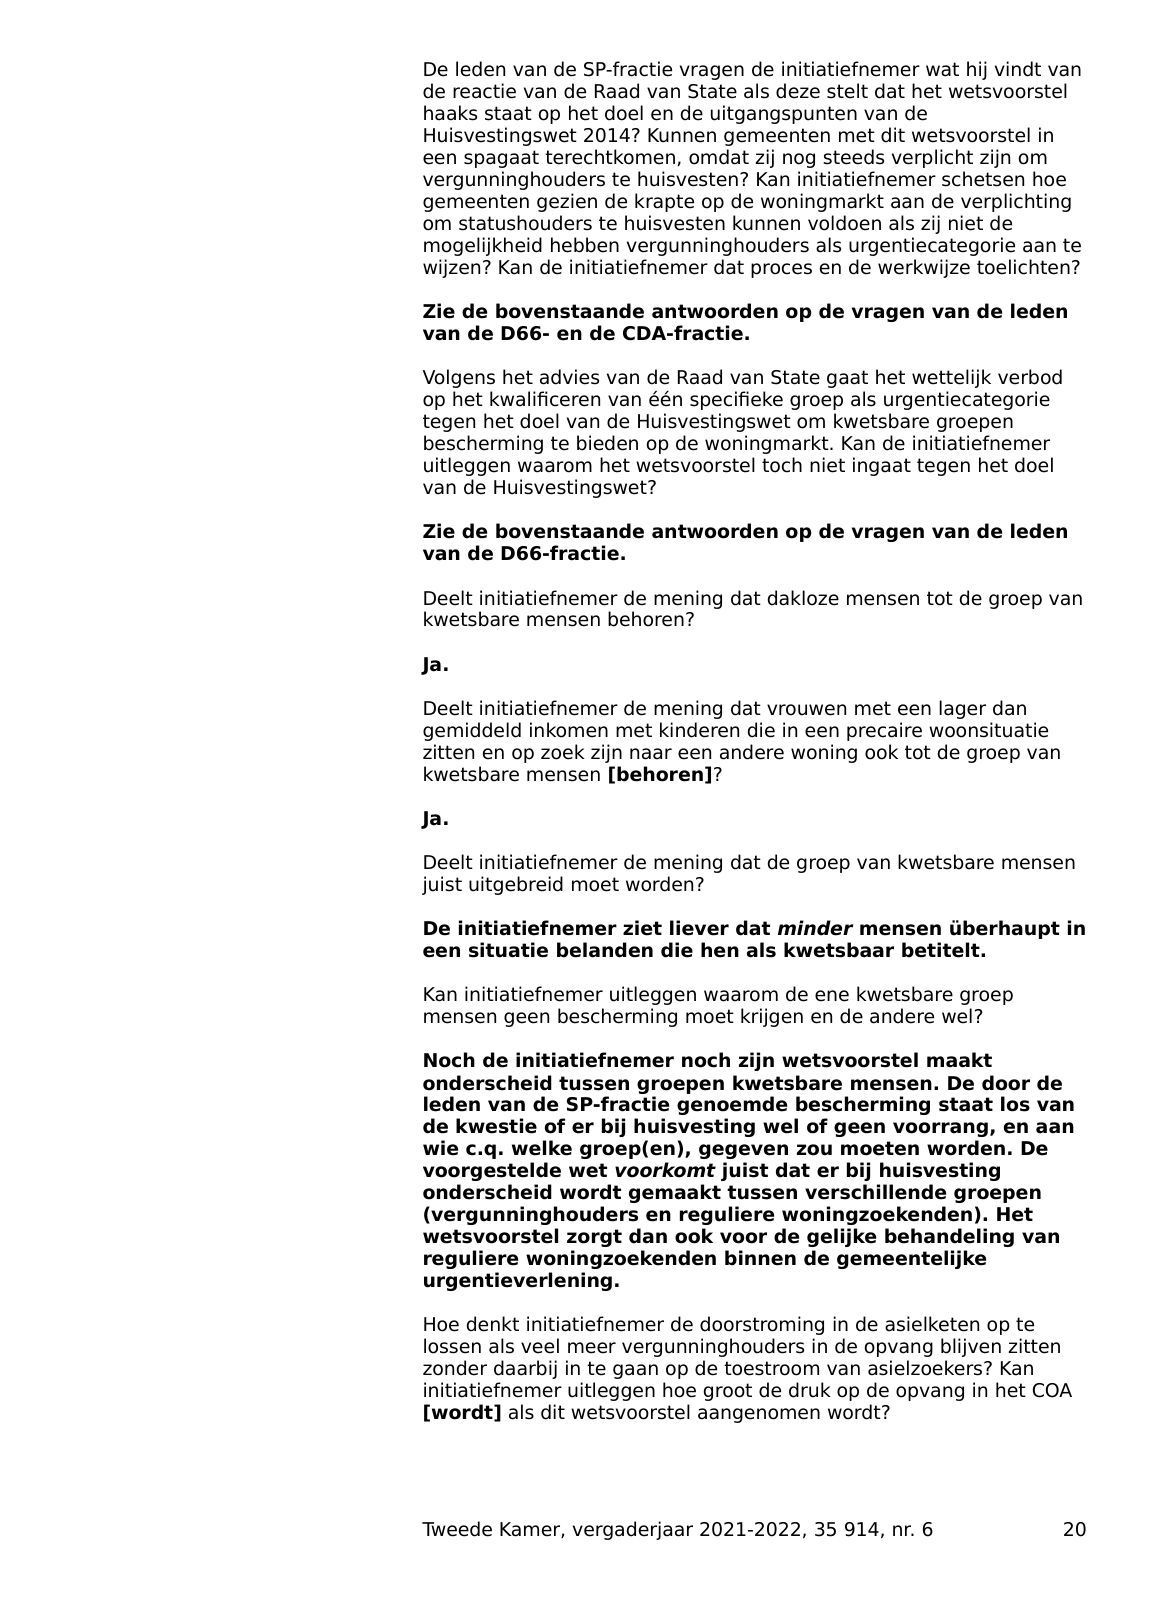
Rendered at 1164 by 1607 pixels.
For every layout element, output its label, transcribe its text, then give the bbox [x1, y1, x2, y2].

text Kan initiatiefnemer uitleggen waarom de ene kwetsbare groep mensen geen bescherming moet krijgen en de andere wel? [422, 984, 1087, 1028]
text Noch de initiatiefnemer noch zijn wetsvoorstel maakt onderscheid tussen groepen kwetsbare mensen. De door de leden van de SP-fractie genoemde bescherming staat los van de kwestie of er bij huisvesting wel of geen voorrang, en aan wie c.q. welke groep(en), gegeven zou moeten worden. De voorgestelde wet voorkomt juist dat er bij huisvesting onderscheid wordt gemaakt tussen verschillende groepen (vergunninghouders en reguliere woningzoekenden). Het wetsvoorstel zorgt dan ook voor de gelijke behandeling van reguliere woningzoekenden binnen de gemeentelijke urgentieverlening. [422, 1050, 1087, 1292]
text Ja. [422, 808, 1087, 830]
text Deelt initiatiefnemer de mening dat dakloze mensen tot de groep van kwetsbare mensen behoren? [422, 587, 1087, 631]
text Deelt initiatiefnemer de mening dat de groep van kwetsbare mensen juist uitgebreid moet worden? [422, 852, 1087, 896]
text De initiatiefnemer ziet liever dat minder mensen überhaupt in een situatie belanden die hen als kwetsbaar betitelt. [422, 918, 1087, 962]
text Zie de bovenstaande antwoorden op de vragen van de leden van de D66-fractie. [422, 521, 1087, 565]
text Volgens het advies van de Raad van State gaat het wettelijk verbod op het kwalificeren van één specifieke groep als urgentiecategorie tegen het doel van de Huisvestingswet om kwetsbare groepen bescherming te bieden op de woningmarkt. Kan de initiatiefnemer uitleggen waarom het wetsvoorstel toch niet ingaat tegen het doel van de Huisvestingswet? [422, 367, 1087, 499]
text Ja. [422, 653, 1087, 676]
text Hoe denkt initiatiefnemer de doorstroming in de asielketen op te lossen als veel meer vergunninghouders in de opvang blijven zitten zonder daarbij in te gaan op de toestroom van asielzoekers? Kan initiatiefnemer uitleggen hoe groot de druk op de opvang in het COA [wordt] als dit wetsvoorstel aangenomen wordt? [422, 1314, 1087, 1424]
text De leden van de SP-fractie vragen de initiatiefnemer wat hij vindt van de reactie van de Raad van State als deze stelt dat het wetsvoorstel haaks staat op het doel en de uitgangspunten van de Huisvestingswet 2014? Kunnen gemeenten met dit wetsvoorstel in een spagaat terechtkomen, omdat zij nog steeds verplicht zijn om vergunninghouders te huisvesten? Kan initiatiefnemer schetsen hoe gemeenten gezien de krapte op de woningmarkt aan de verplichting om statushouders te huisvesten kunnen voldoen als zij niet de mogelijkheid hebben vergunninghouders als urgentiecategorie aan te wijzen? Kan de initiatiefnemer dat proces en de werkwijze toelichten? [422, 59, 1087, 279]
text Zie de bovenstaande antwoorden op de vragen van de leden van de D66- en de CDA-fractie. [422, 301, 1087, 345]
text Deelt initiatiefnemer de mening dat vrouwen met een lager dan gemiddeld inkomen met kinderen die in een precaire woonsituatie zitten en op zoek zijn naar een andere woning ook tot de groep van kwetsbare mensen [behoren]? [422, 698, 1087, 786]
